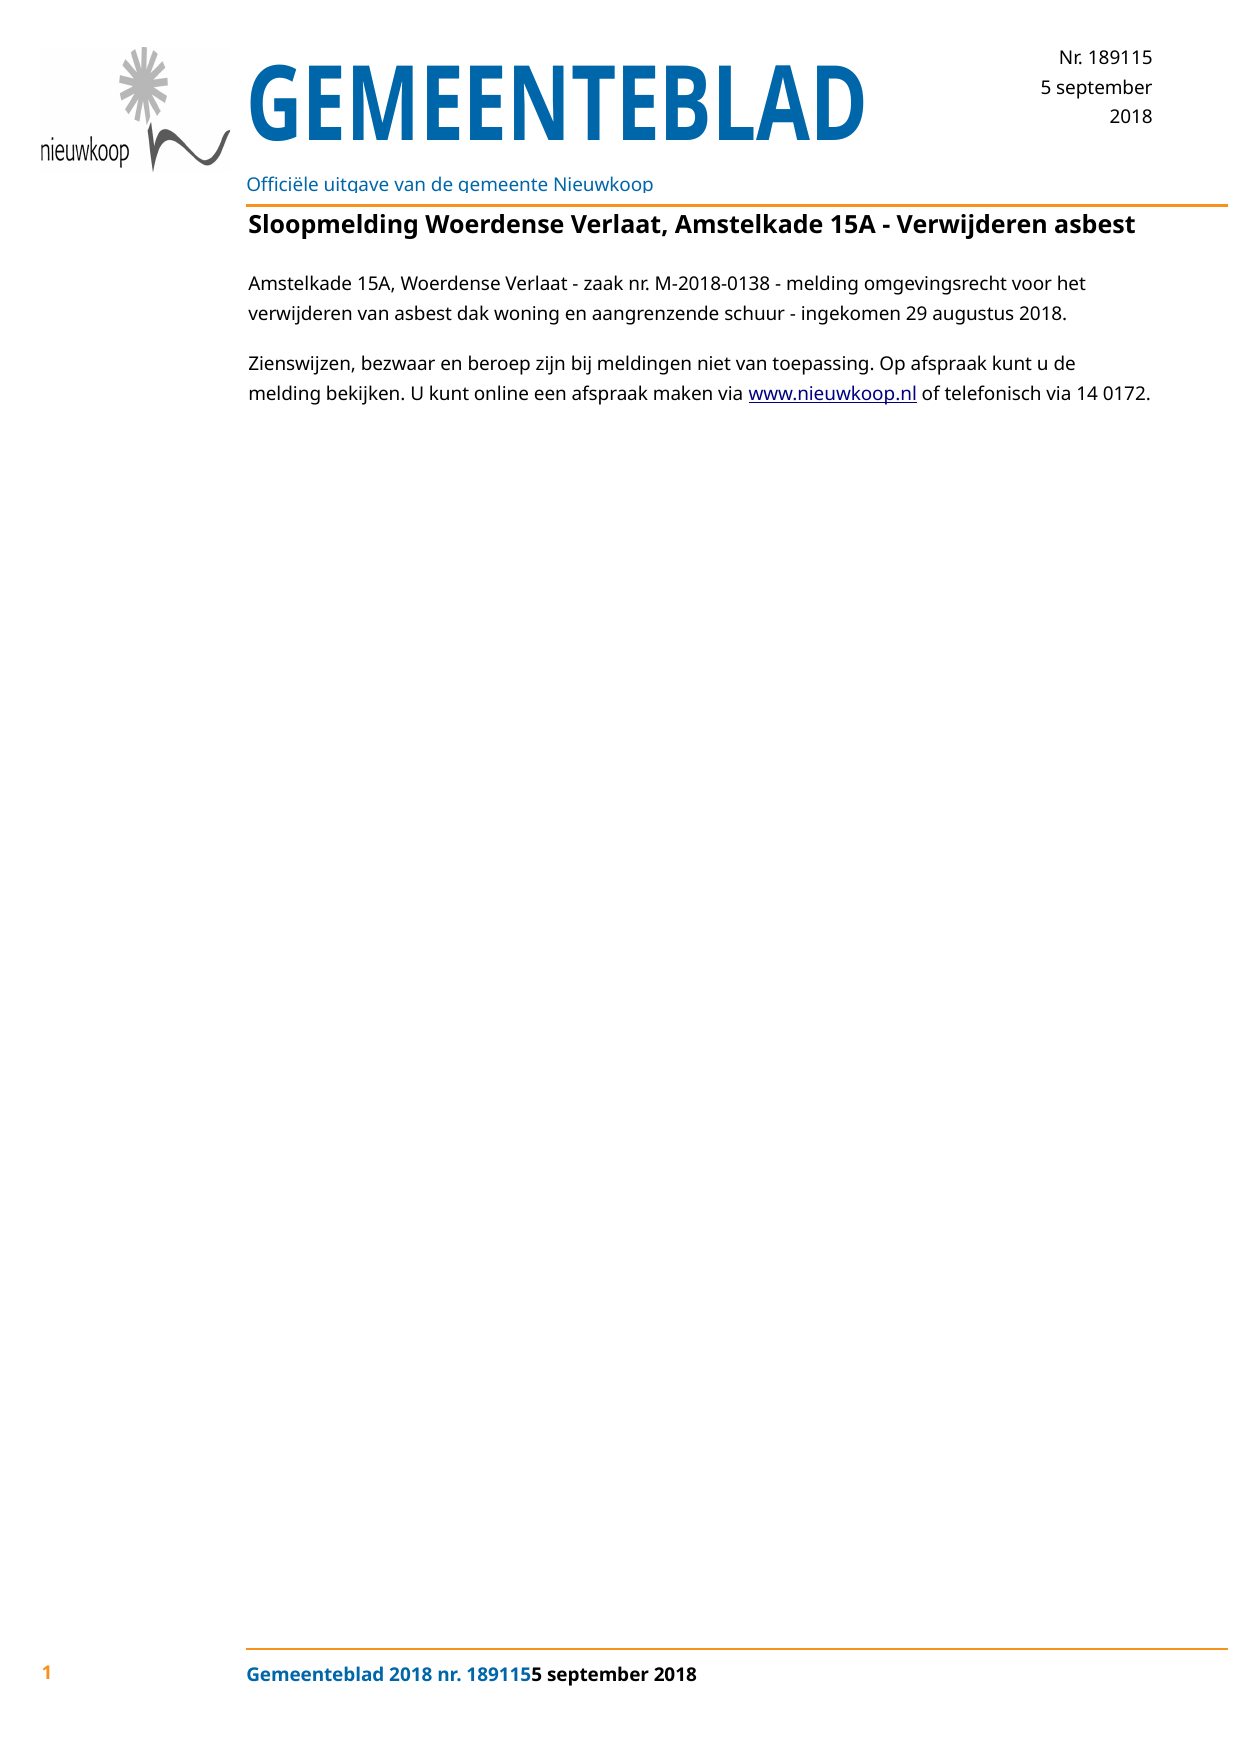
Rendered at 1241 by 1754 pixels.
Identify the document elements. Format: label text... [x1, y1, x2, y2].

picture [41, 47, 231, 172]
text Sloopmelding Woerdense Verlaat, Amstelkade 15A - Verwijderen asbest [248, 207, 1152, 241]
text Zienswijzen, bezwaar en beroep zijn bij meldingen niet van toepassing. Op afspraak kunt u de melding bekijken. U kunt online een afspraak maken via www.nieuwkoop.nl of telefonisch via 14 0172. [248, 350, 1152, 406]
text Amstelkade 15A, Woerdense Verlaat - zaak nr. M-2018-0138 - melding omgevingsrecht voor het verwijderen van asbest dak woning en aangrenzende schuur - ingekomen 29 augustus 2018. [248, 270, 1152, 326]
